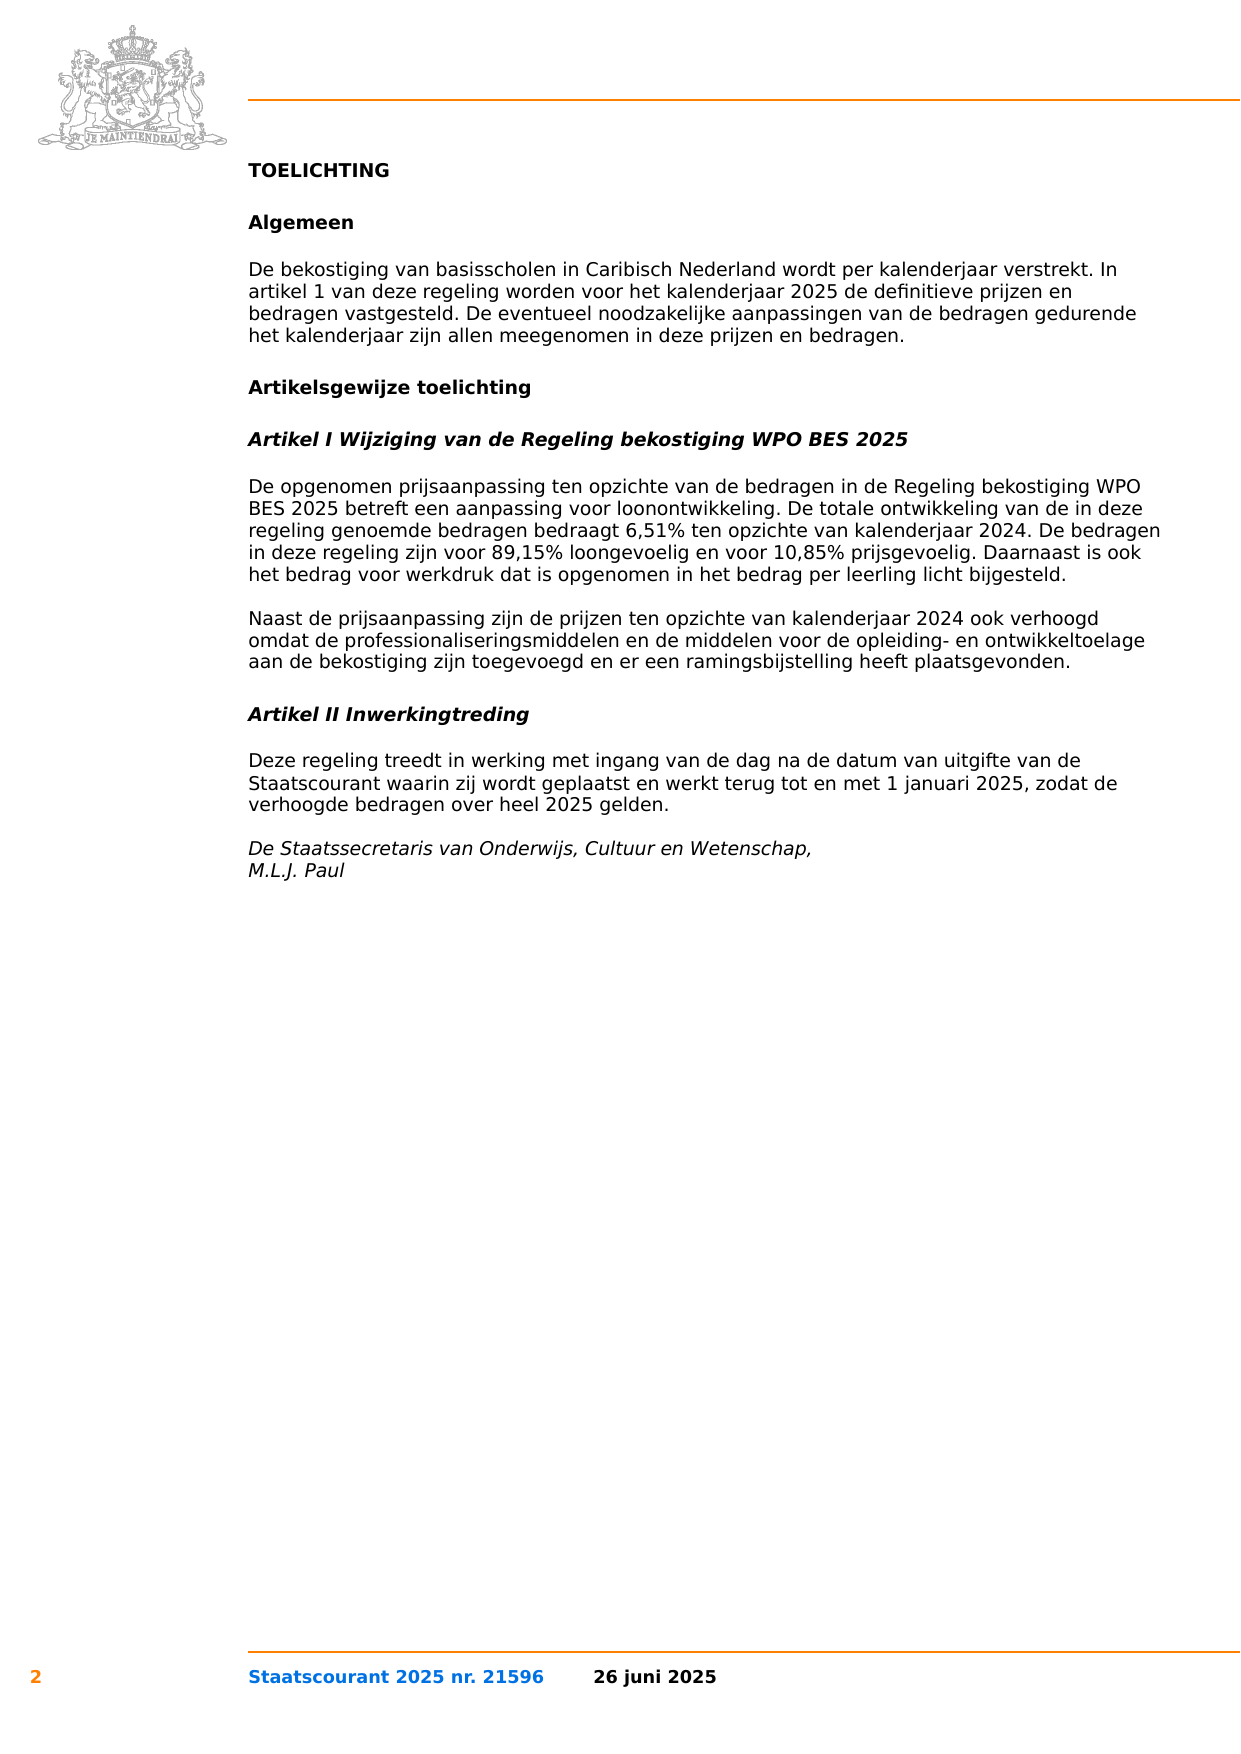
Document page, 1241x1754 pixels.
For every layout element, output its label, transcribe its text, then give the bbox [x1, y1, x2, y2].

text Naast de prijsaanpassing zijn de prijzen ten opzichte van kalenderjaar 2024 ook verhoogd omdat de professionaliseringsmiddelen en de middelen voor de opleiding- en ontwikkeltoelage aan de bekostiging zijn toegevoegd en er een ramingsbijstelling heeft plaatsgevonden. [248, 607, 1163, 673]
picture [38, 25, 227, 150]
text De opgenomen prijsaanpassing ten opzichte van de bedragen in de Regeling bekostiging WPO BES 2025 betreft een aanpassing voor loonontwikkeling. De totale ontwikkeling van de in deze regeling genoemde bedragen bedraagt 6,51% ten opzichte van kalenderjaar 2024. De bedragen in deze regeling zijn voor 89,15% loongevoelig en voor 10,85% prijsgevoelig. Daarnaast is ook het bedrag voor werkdruk dat is opgenomen in het bedrag per leerling licht bijgesteld. [248, 476, 1163, 586]
subtitle Algemeen [248, 212, 1163, 234]
subtitle Artikelsgewijze toelichting [248, 377, 1163, 399]
subtitle Artikel I Wijziging van de Regeling bekostiging WPO BES 2025 [248, 429, 1163, 451]
text De bekostiging van basisscholen in Caribisch Nederland wordt per kalenderjaar verstrekt. In artikel 1 van deze regeling worden voor het kalenderjaar 2025 de definitieve prijzen en bedragen vastgesteld. De eventueel noodzakelijke aanpassingen van de bedragen gedurende het kalenderjaar zijn allen meegenomen in deze prijzen en bedragen. [248, 259, 1163, 347]
text De Staatssecretaris van Onderwijs, Cultuur en Wetenschap, M.L.J. Paul [248, 838, 1163, 882]
subtitle TOELICHTING [248, 160, 1163, 182]
text Deze regeling treedt in werking met ingang van de dag na de datum van uitgifte van de Staatscourant waarin zij wordt geplaatst en werkt terug tot en met 1 januari 2025, zodat de verhoogde bedragen over heel 2025 gelden. [248, 750, 1163, 816]
subtitle Artikel II Inwerkingtreding [248, 703, 1163, 725]
